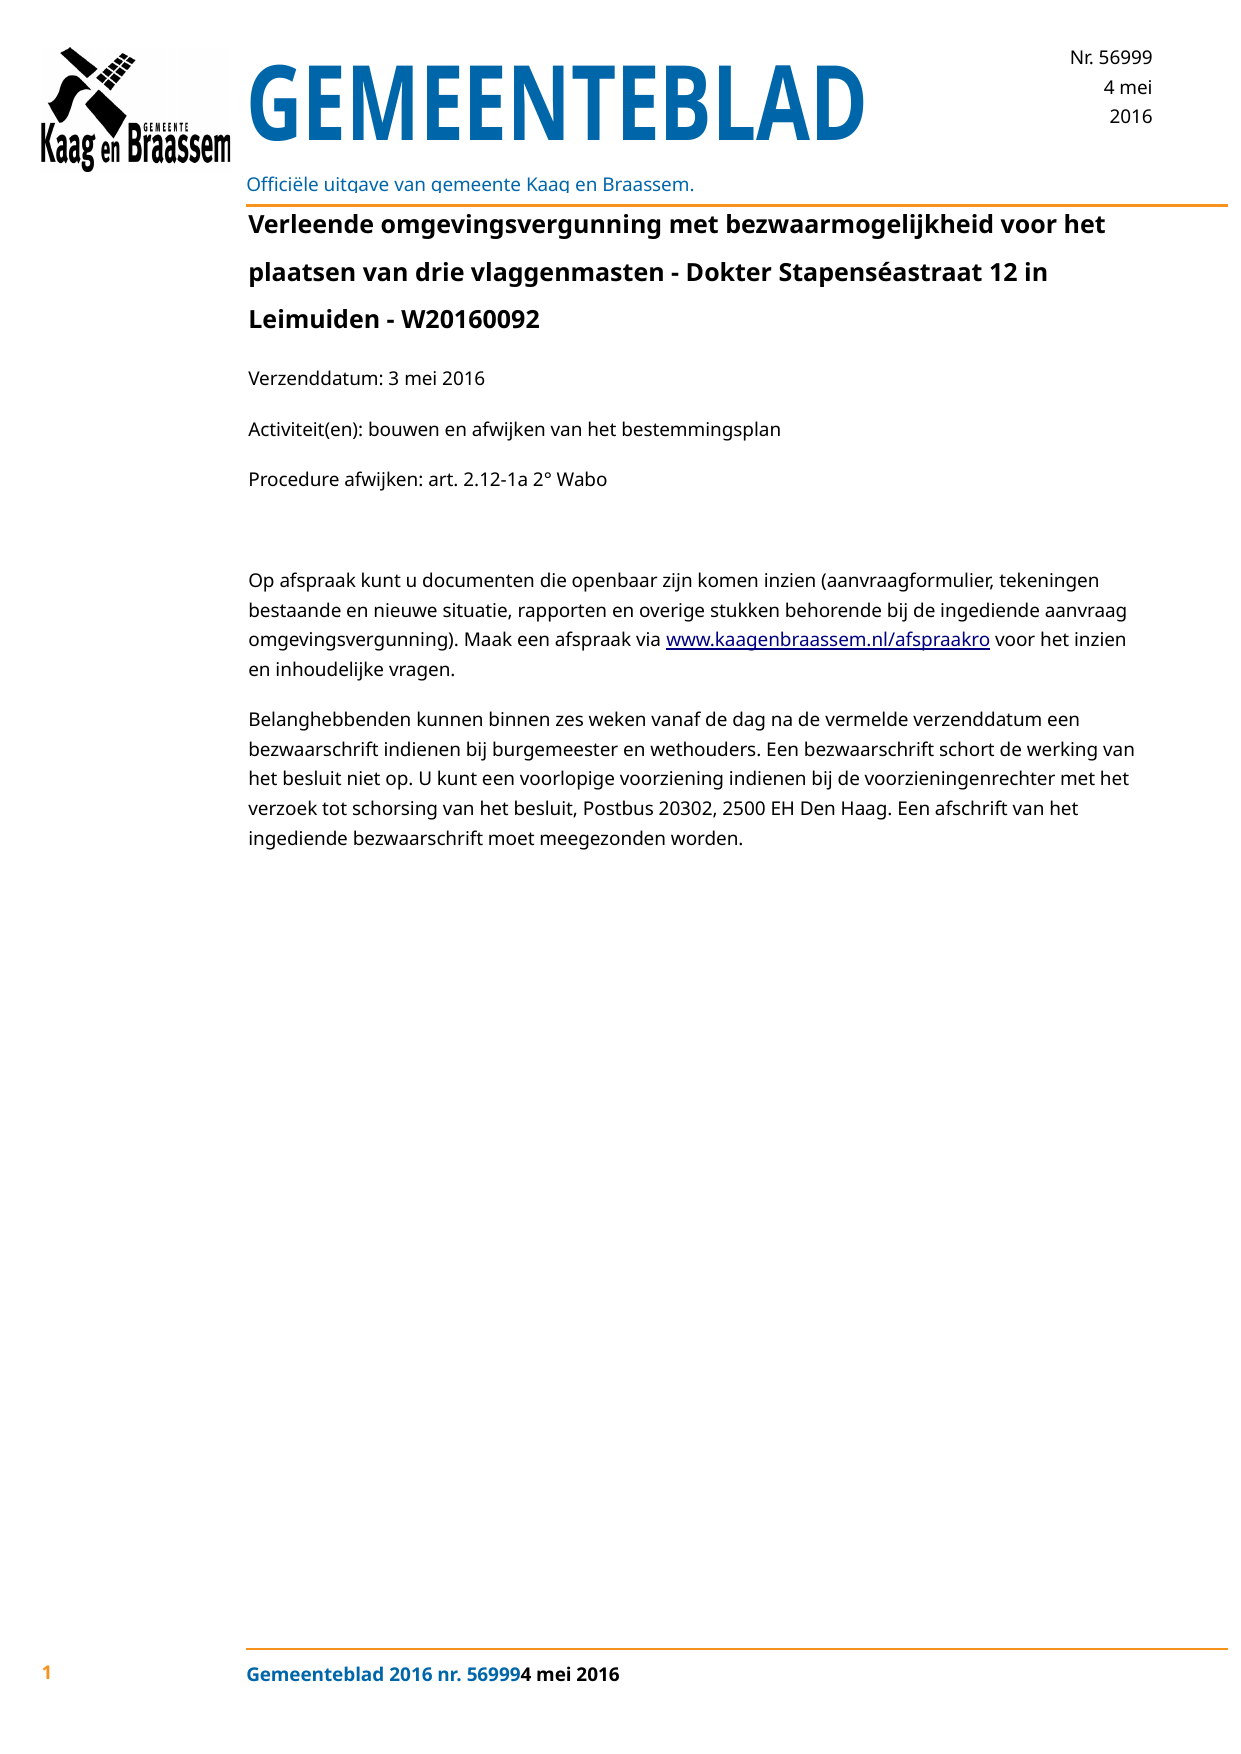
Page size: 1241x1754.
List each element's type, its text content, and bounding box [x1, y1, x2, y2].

text Verleende omgevingsvergunning met bezwaarmogelijkheid voor het plaatsen van drie vlaggenmasten - Dokter Stapenséastraat 12 in Leimuiden - W20160092 [248, 207, 1152, 336]
text Verzenddatum: 3 mei 2016 [248, 366, 1152, 391]
text Belanghebbenden kunnen binnen zes weken vanaf de dag na de vermelde verzenddatum een bezwaarschrift indienen bij burgemeester en wethouders. Een bezwaarschrift schort de werking van het besluit niet op. U kunt een voorlopige voorziening indienen bij de voorzieningenrechter met het verzoek tot schorsing van het besluit, Postbus 20302, 2500 EH Den Haag. Een afschrift van het ingediende bezwaarschrift moet meegezonden worden. [248, 706, 1152, 850]
text Activiteit(en): bouwen en afwijken van het bestemmingsplan [248, 416, 1152, 442]
text Procedure afwijken: art. 2.12-1a 2° Wabo [248, 466, 1152, 492]
picture [41, 47, 231, 172]
text Op afspraak kunt u documenten die openbaar zijn komen inzien (aanvraagformulier, tekeningen bestaande en nieuwe situatie, rapporten en overige stukken behorende bij de ingediende aanvraag omgevingsvergunning). Maak een afspraak via www.kaagenbraassem.nl/afspraakro voor het inzien en inhoudelijke vragen. [248, 567, 1152, 682]
